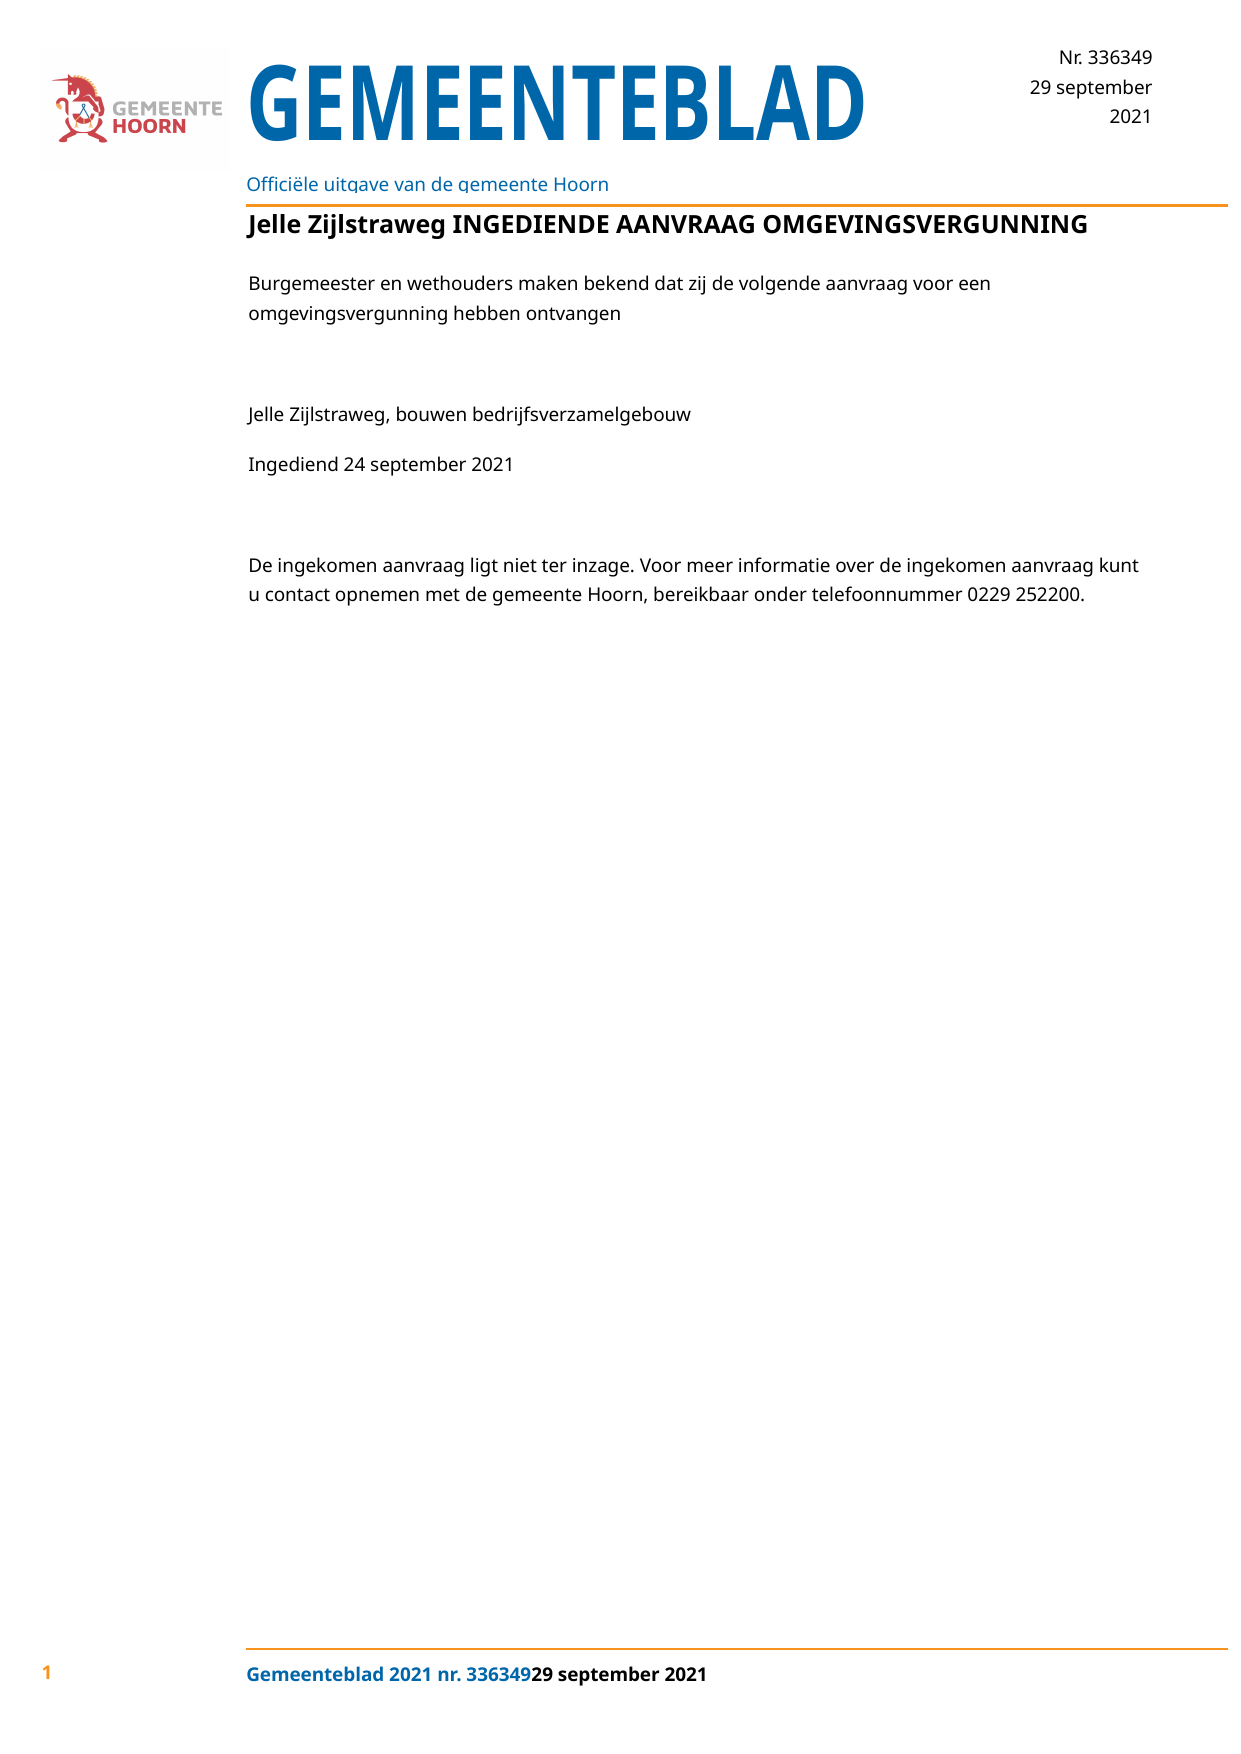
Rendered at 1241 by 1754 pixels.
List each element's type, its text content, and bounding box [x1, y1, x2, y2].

text De ingekomen aanvraag ligt niet ter inzage. Voor meer informatie over de ingekomen aanvraag kunt u contact opnemen met de gemeente Hoorn, bereikbaar onder telefoonnummer 0229 252200. [248, 552, 1152, 607]
text Jelle Zijlstraweg INGEDIENDE AANVRAAG OMGEVINGSVERGUNNING [248, 207, 1152, 241]
text Jelle Zijlstraweg, bouwen bedrijfsverzamelgebouw [248, 401, 1152, 426]
picture [41, 47, 231, 172]
text Ingediend 24 september 2021 [248, 451, 1152, 477]
text Burgemeester en wethouders maken bekend dat zij de volgende aanvraag voor een omgevingsvergunning hebben ontvangen [248, 270, 1152, 326]
